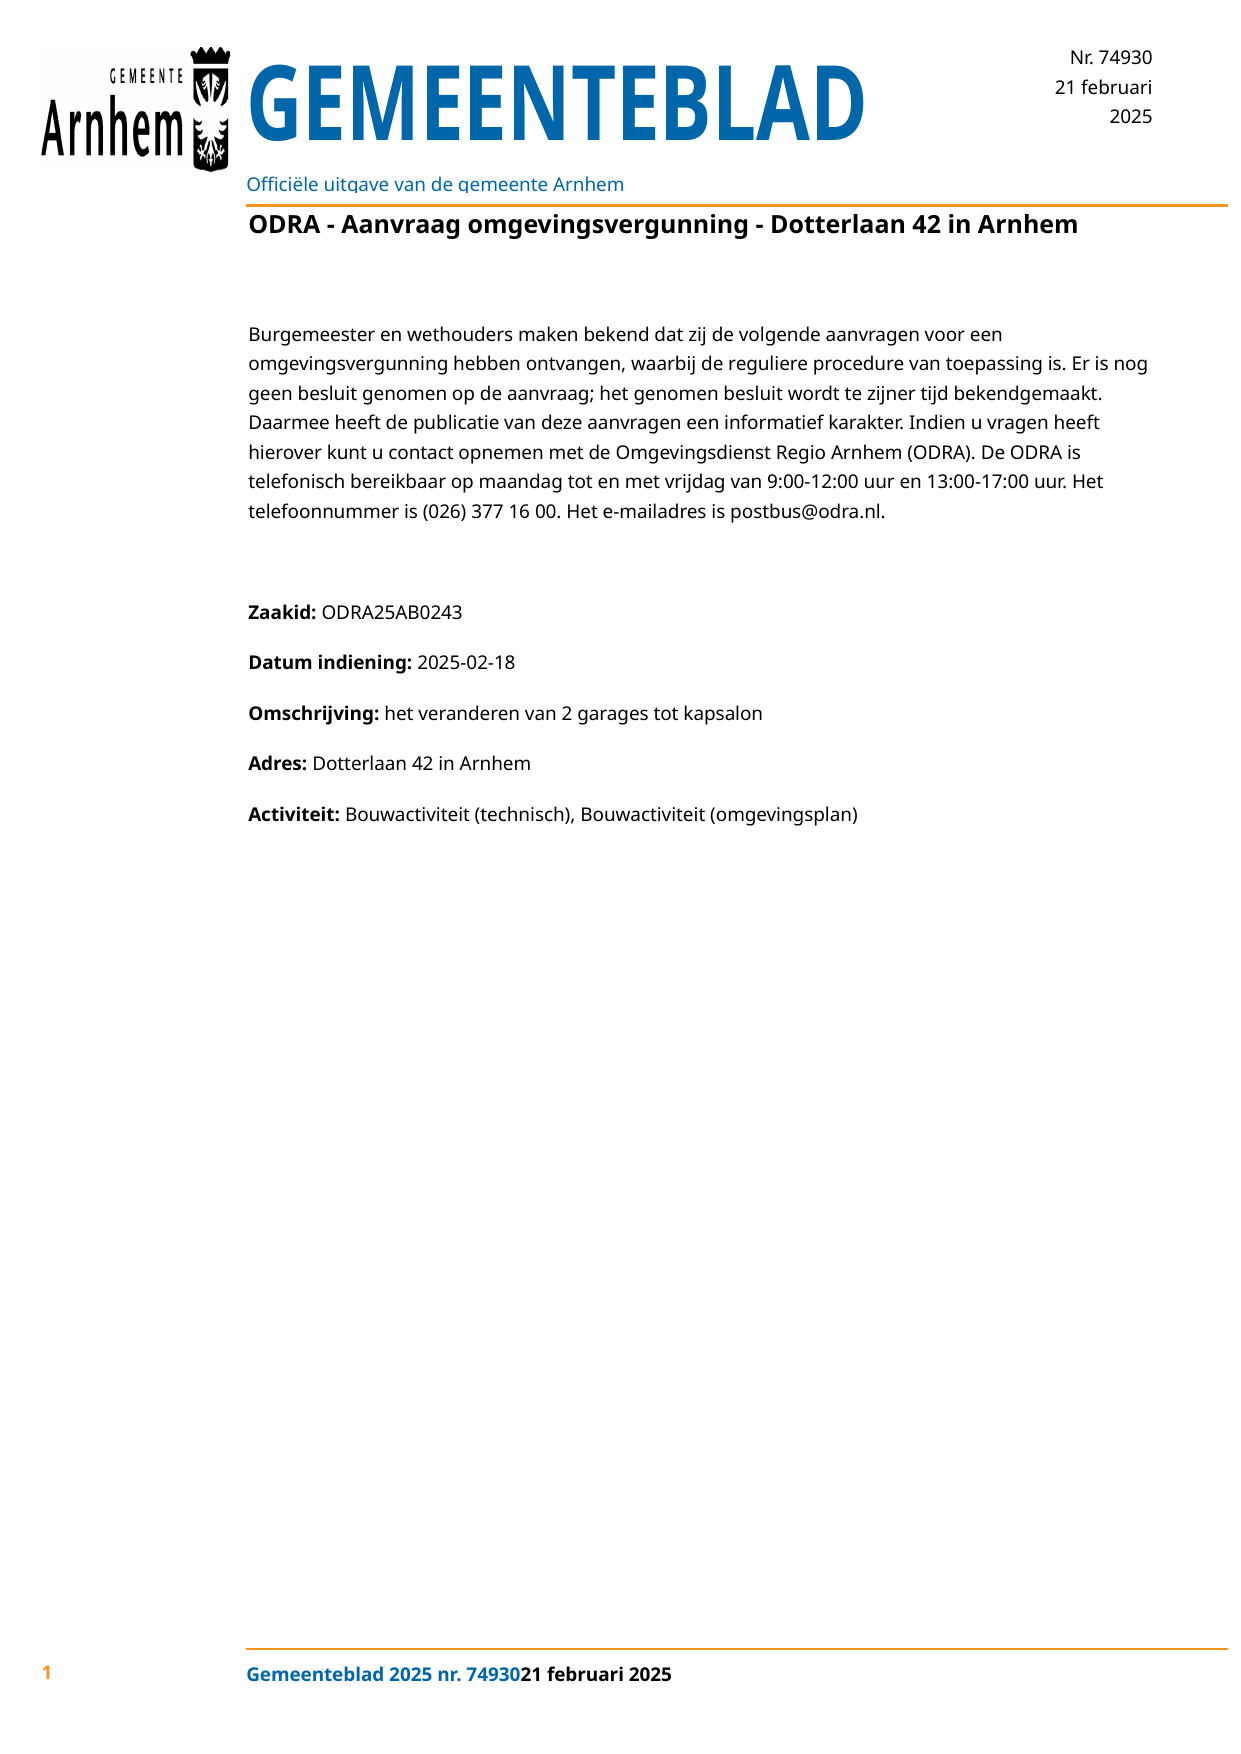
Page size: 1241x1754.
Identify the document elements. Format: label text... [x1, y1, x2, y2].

text Omschrijving: het veranderen van 2 garages tot kapsalon [248, 700, 1152, 726]
text Activiteit: Bouwactiviteit (technisch), Bouwactiviteit (omgevingsplan) [248, 801, 1152, 826]
text ODRA - Aanvraag omgevingsvergunning - Dotterlaan 42 in Arnhem [248, 207, 1152, 241]
text Adres: Dotterlaan 42 in Arnhem [248, 750, 1152, 776]
text Burgemeester en wethouders maken bekend dat zij de volgende aanvragen voor een omgevingsvergunning hebben ontvangen, waarbij de reguliere procedure van toepassing is. Er is nog geen besluit genomen op de aanvraag; het genomen besluit wordt te zijner tijd bekendgemaakt. Daarmee heeft de publicatie van deze aanvragen een informatief karakter. Indien u vragen heeft hierover kunt u contact opnemen met de Omgevingsdienst Regio Arnhem (ODRA). De ODRA is telefonisch bereikbaar op maandag tot en met vrijdag van 9:00-12:00 uur en 13:00-17:00 uur. Het telefoonnummer is (026) 377 16 00. Het e-mailadres is postbus@odra.nl. [248, 321, 1152, 524]
text Zaakid: ODRA25AB0243 [248, 599, 1152, 625]
picture [41, 47, 231, 172]
text Datum indiening: 2025-02-18 [248, 649, 1152, 675]
